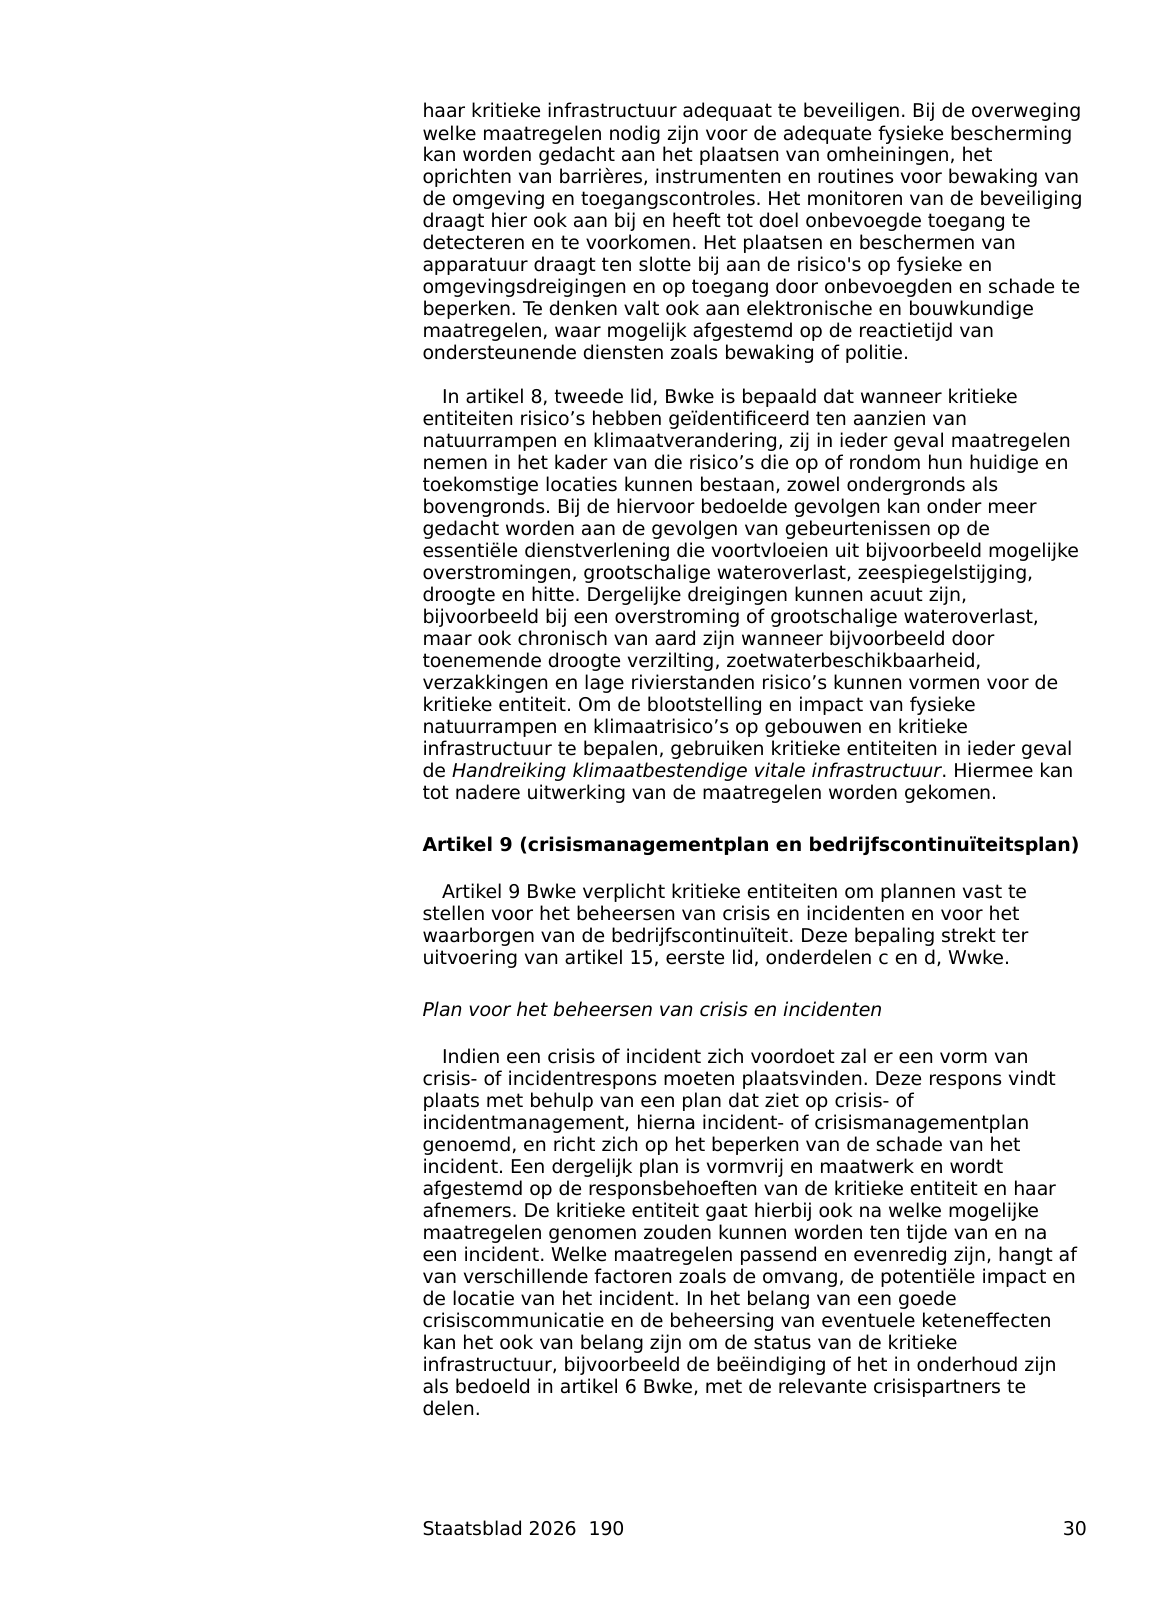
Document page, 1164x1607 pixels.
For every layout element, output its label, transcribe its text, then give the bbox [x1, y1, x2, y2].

subtitle Plan voor het beheersen van crisis en incidenten [422, 999, 1087, 1021]
text Indien een crisis of incident zich voordoet zal er een vorm van crisis- of incidentrespons moeten plaatsvinden. Deze respons vindt plaats met behulp van een plan dat ziet op crisis- of incidentmanagement, hierna incident- of crisismanagementplan genoemd, en richt zich op het beperken van de schade van het incident. Een dergelijk plan is vormvrij en maatwerk en wordt afgestemd op de responsbehoeften van de kritieke entiteit en haar afnemers. De kritieke entiteit gaat hierbij ook na welke mogelijke maatregelen genomen zouden kunnen worden ten tijde van en na een incident. Welke maatregelen passend en evenredig zijn, hangt af van verschillende factoren zoals de omvang, de potentiële impact en de locatie van het incident. In het belang van een goede crisiscommunicatie en de beheersing van eventuele keteneffecten kan het ook van belang zijn om de status van de kritieke infrastructuur, bijvoorbeeld de beëindiging of het in onderhoud zijn als bedoeld in artikel 6 Bwke, met de relevante crisispartners te delen. [422, 1046, 1087, 1419]
text haar kritieke infrastructuur adequaat te beveiligen. Bij de overweging welke maatregelen nodig zijn voor de adequate fysieke bescherming kan worden gedacht aan het plaatsen van omheiningen, het oprichten van barrières, instrumenten en routines voor bewaking van de omgeving en toegangscontroles. Het monitoren van de beveiliging draagt hier ook aan bij en heeft tot doel onbevoegde toegang te detecteren en te voorkomen. Het plaatsen en beschermen van apparatuur draagt ten slotte bij aan de risico's op fysieke en omgevingsdreigingen en op toegang door onbevoegden en schade te beperken. Te denken valt ook aan elektronische en bouwkundige maatregelen, waar mogelijk afgestemd op de reactietijd van ondersteunende diensten zoals bewaking of politie. [422, 100, 1087, 364]
text In artikel 8, tweede lid, Bwke is bepaald dat wanneer kritieke entiteiten risico’s hebben geïdentificeerd ten aanzien van natuurrampen en klimaatverandering, zij in ieder geval maatregelen nemen in het kader van die risico’s die op of rondom hun huidige en toekomstige locaties kunnen bestaan, zowel ondergronds als bovengronds. Bij de hiervoor bedoelde gevolgen kan onder meer gedacht worden aan de gevolgen van gebeurtenissen op de essentiële dienstverlening die voortvloeien uit bijvoorbeeld mogelijke overstromingen, grootschalige wateroverlast, zeespiegelstijging, droogte en hitte. Dergelijke dreigingen kunnen acuut zijn, bijvoorbeeld bij een overstroming of grootschalige wateroverlast, maar ook chronisch van aard zijn wanneer bijvoorbeeld door toenemende droogte verzilting, zoetwaterbeschikbaarheid, verzakkingen en lage rivierstanden risico’s kunnen vormen voor de kritieke entiteit. Om de blootstelling en impact van fysieke natuurrampen en klimaatrisico’s op gebouwen en kritieke infrastructuur te bepalen, gebruiken kritieke entiteiten in ieder geval de Handreiking klimaatbestendige vitale infrastructuur. Hiermee kan tot nadere uitwerking van de maatregelen worden gekomen. [422, 386, 1087, 804]
text Artikel 9 Bwke verplicht kritieke entiteiten om plannen vast te stellen voor het beheersen van crisis en incidenten en voor het waarborgen van de bedrijfscontinuïteit. Deze bepaling strekt ter uitvoering van artikel 15, eerste lid, onderdelen c en d, Wwke. [422, 881, 1087, 969]
subtitle Artikel 9 (crisismanagementplan en bedrijfscontinuïteitsplan) [422, 834, 1087, 856]
